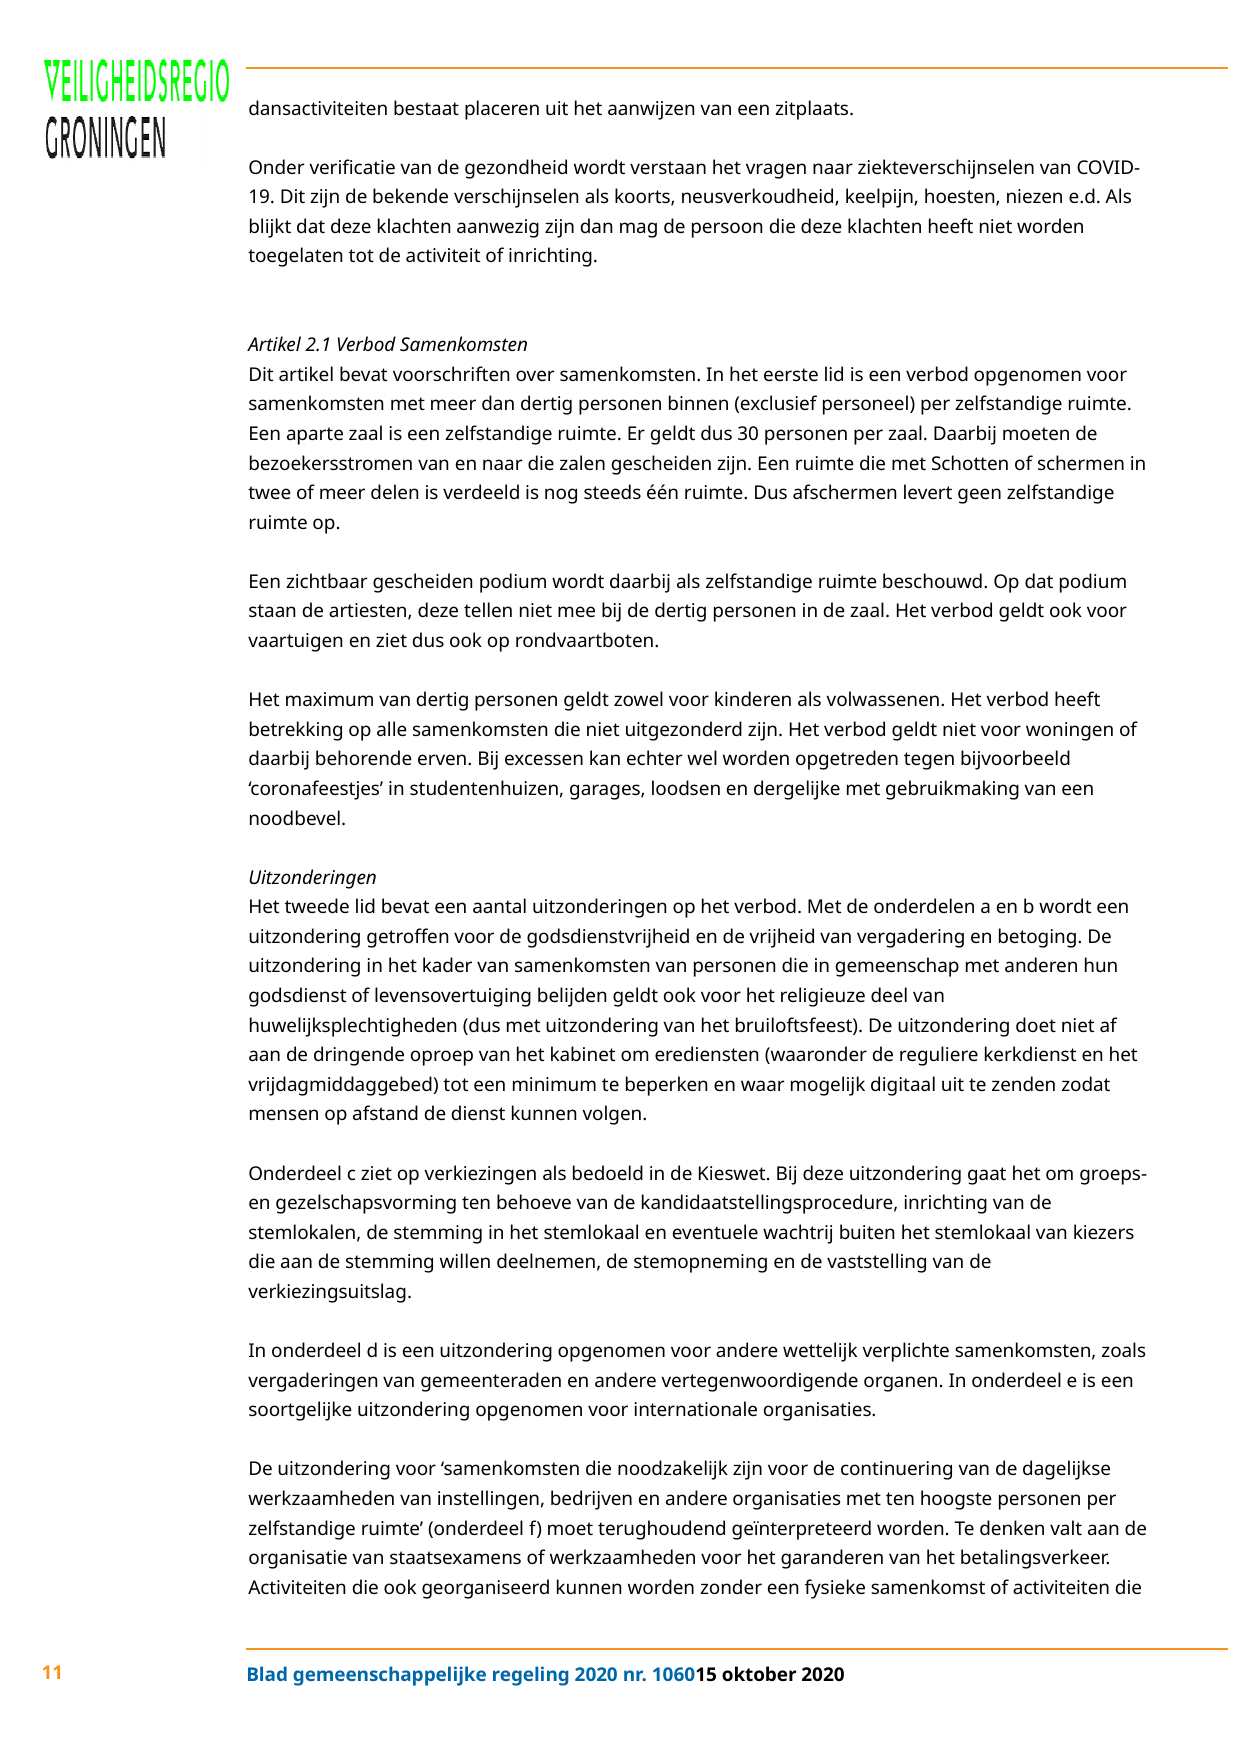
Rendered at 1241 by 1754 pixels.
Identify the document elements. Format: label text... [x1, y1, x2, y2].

picture [41, 47, 231, 172]
text Uitzonderingen [248, 864, 1152, 890]
text De uitzondering voor ‘samenkomsten die noodzakelijk zijn voor de continuering van de dagelijkse werkzaamheden van instellingen, bedrijven en andere organisaties met ten hoogste personen per zelfstandige ruimte’ (onderdeel f) moet terughoudend geïnterpreteerd worden. Te denken valt aan de organisatie van staatsexamens of werkzaamheden voor het garanderen van het betalingsverkeer. Activiteiten die ook georganiseerd kunnen worden zonder een fysieke samenkomst of activiteiten die [248, 1456, 1152, 1600]
text Onder verificatie van de gezondheid wordt verstaan het vragen naar ziekteverschijnselen van COVID-19. Dit zijn de bekende verschijnselen als koorts, neusverkoudheid, keelpijn, hoesten, niezen e.d. Als blijkt dat deze klachten aanwezig zijn dan mag de persoon die deze klachten heeft niet worden toegelaten tot de activiteit of inrichting. [248, 154, 1152, 268]
text Artikel 2.1 Verbod Samenkomsten [248, 331, 1152, 357]
text dansactiviteiten bestaat placeren uit het aanwijzen van een zitplaats. [248, 95, 1152, 121]
text Het tweede lid bevat een aantal uitzonderingen op het verbod. Met de onderdelen a en b wordt een uitzondering getroffen voor de godsdienstvrijheid en de vrijheid van vergadering en betoging. De uitzondering in het kader van samenkomsten van personen die in gemeenschap met anderen hun godsdienst of levensovertuiging belijden geldt ook voor het religieuze deel van huwelijksplechtigheden (dus met uitzondering van het bruiloftsfeest). De uitzondering doet niet af aan de dringende oproep van het kabinet om erediensten (waaronder de reguliere kerkdienst en het vrijdagmiddaggebed) tot een minimum te beperken en waar mogelijk digitaal uit te zenden zodat mensen op afstand de dienst kunnen volgen. [248, 893, 1152, 1126]
text Onderdeel c ziet op verkiezingen als bedoeld in de Kieswet. Bij deze uitzondering gaat het om groeps- en gezelschapsvorming ten behoeve van de kandidaatstellingsprocedure, inrichting van de stemlokalen, de stemming in het stemlokaal en eventuele wachtrij buiten het stemlokaal van kiezers die aan de stemming willen deelnemen, de stemopneming en de vaststelling van de verkiezingsuitslag. [248, 1160, 1152, 1304]
text Een zichtbaar gescheiden podium wordt daarbij als zelfstandige ruimte beschouwd. Op dat podium staan de artiesten, deze tellen niet mee bij de dertig personen in de zaal. Het verbod geldt ook voor vaartuigen en ziet dus ook op rondvaartboten. [248, 568, 1152, 653]
text Dit artikel bevat voorschriften over samenkomsten. In het eerste lid is een verbod opgenomen voor samenkomsten met meer dan dertig personen binnen (exclusief personeel) per zelfstandige ruimte. Een aparte zaal is een zelfstandige ruimte. Er geldt dus 30 personen per zaal. Daarbij moeten de bezoekersstromen van en naar die zalen gescheiden zijn. Een ruimte die met Schotten of schermen in twee of meer delen is verdeeld is nog steeds één ruimte. Dus afschermen levert geen zelfstandige ruimte op. [248, 361, 1152, 535]
text In onderdeel d is een uitzondering opgenomen voor andere wettelijk verplichte samenkomsten, zoals vergaderingen van gemeenteraden en andere vertegenwoordigende organen. In onderdeel e is een soortgelijke uitzondering opgenomen voor internationale organisaties. [248, 1337, 1152, 1422]
text Het maximum van dertig personen geldt zowel voor kinderen als volwassenen. Het verbod heeft betrekking op alle samenkomsten die niet uitgezonderd zijn. Het verbod geldt niet voor woningen of daarbij behorende erven. Bij excessen kan echter wel worden opgetreden tegen bijvoorbeeld ‘coronafeestjes’ in studentenhuizen, garages, loodsen en dergelijke met gebruikmaking van een noodbevel. [248, 686, 1152, 831]
